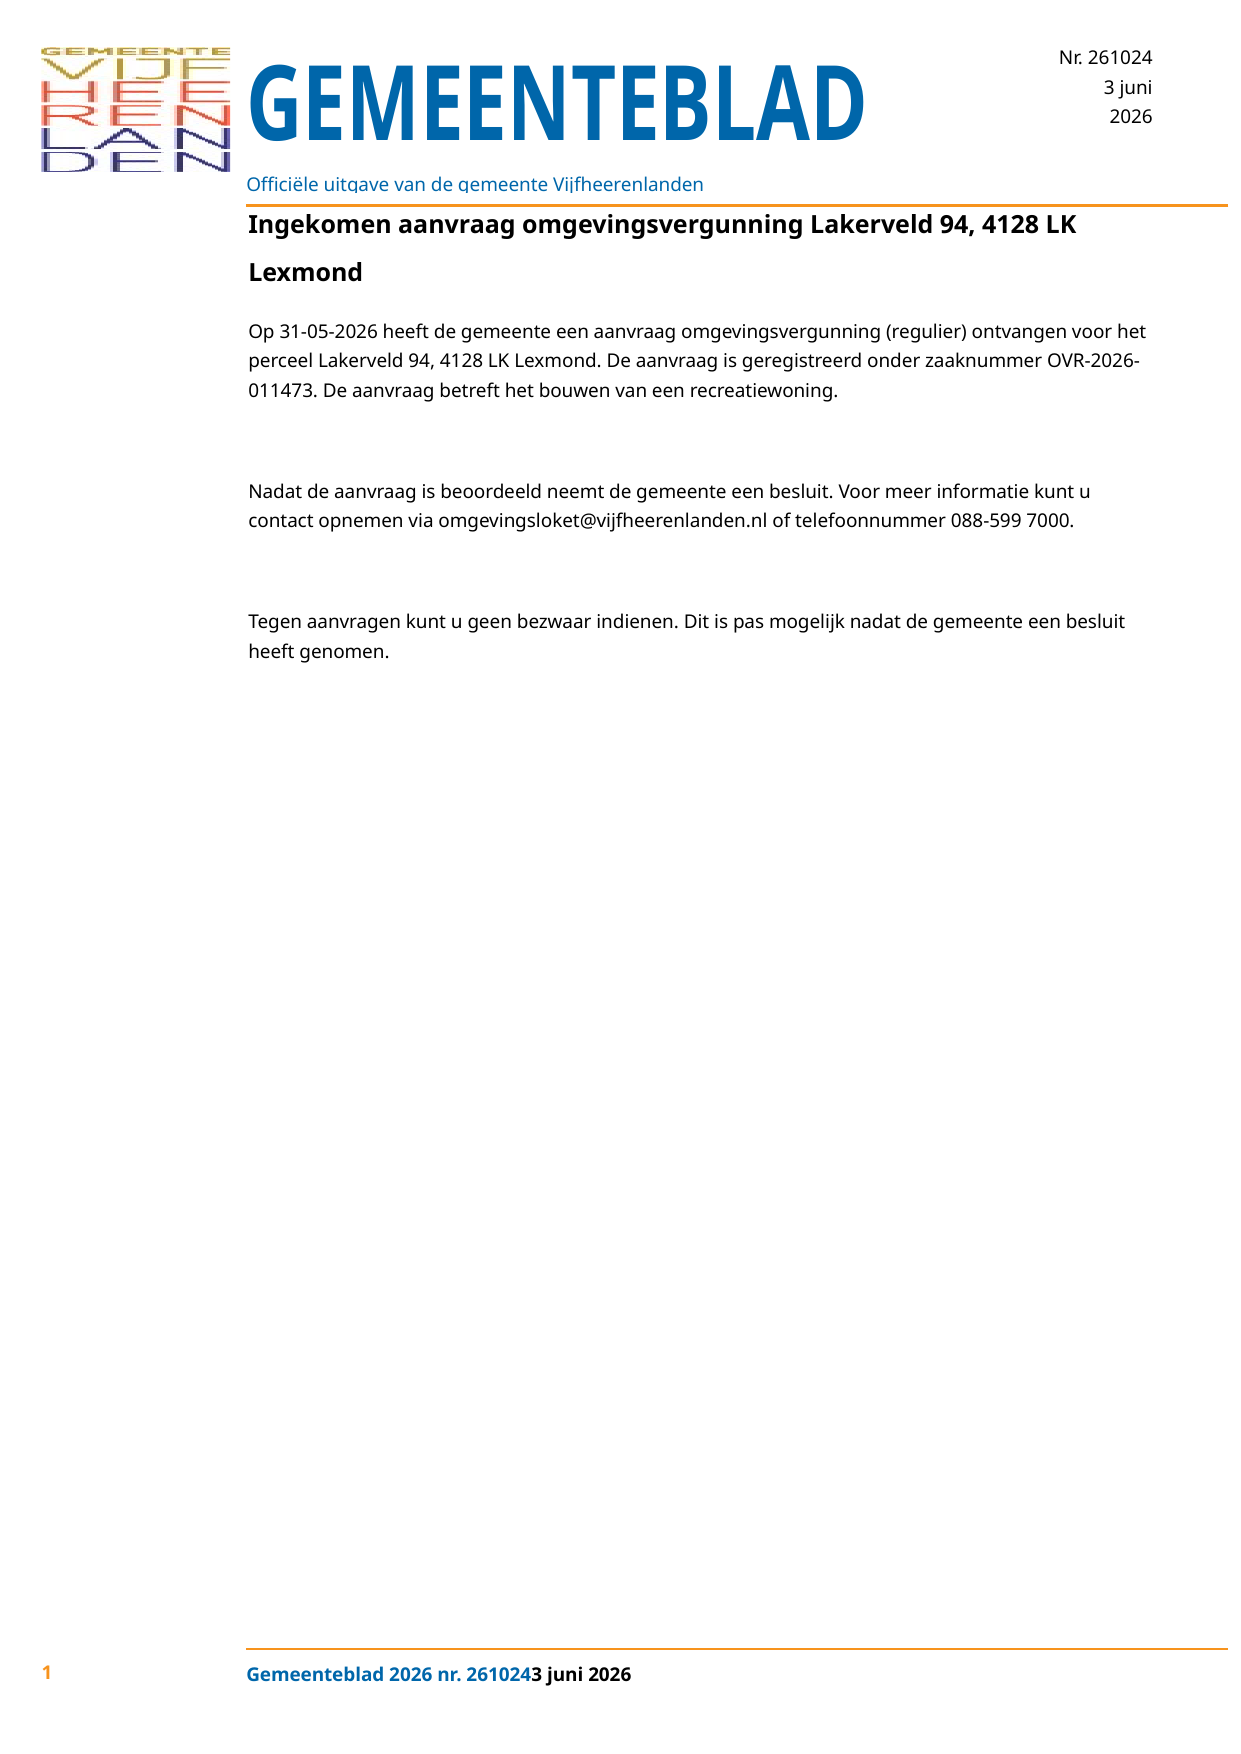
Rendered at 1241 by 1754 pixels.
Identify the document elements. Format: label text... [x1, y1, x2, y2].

picture [41, 47, 231, 172]
text Tegen aanvragen kunt u geen bezwaar indienen. Dit is pas mogelijk nadat de gemeente een besluit heeft genomen. [248, 608, 1152, 664]
text Op 31-05-2026 heeft de gemeente een aanvraag omgevingsvergunning (regulier) ontvangen voor het perceel Lakerveld 94, 4128 LK Lexmond. De aanvraag is geregistreerd onder zaaknummer OVR-2026-011473. De aanvraag betreft het bouwen van een recreatiewoning. [248, 318, 1152, 403]
text Ingekomen aanvraag omgevingsvergunning Lakerveld 94, 4128 LK Lexmond [248, 207, 1152, 288]
text Nadat de aanvraag is beoordeeld neemt de gemeente een besluit. Voor meer informatie kunt u contact opnemen via omgevingsloket@vijfheerenlanden.nl of telefoonnummer 088-599 7000. [248, 478, 1152, 533]
